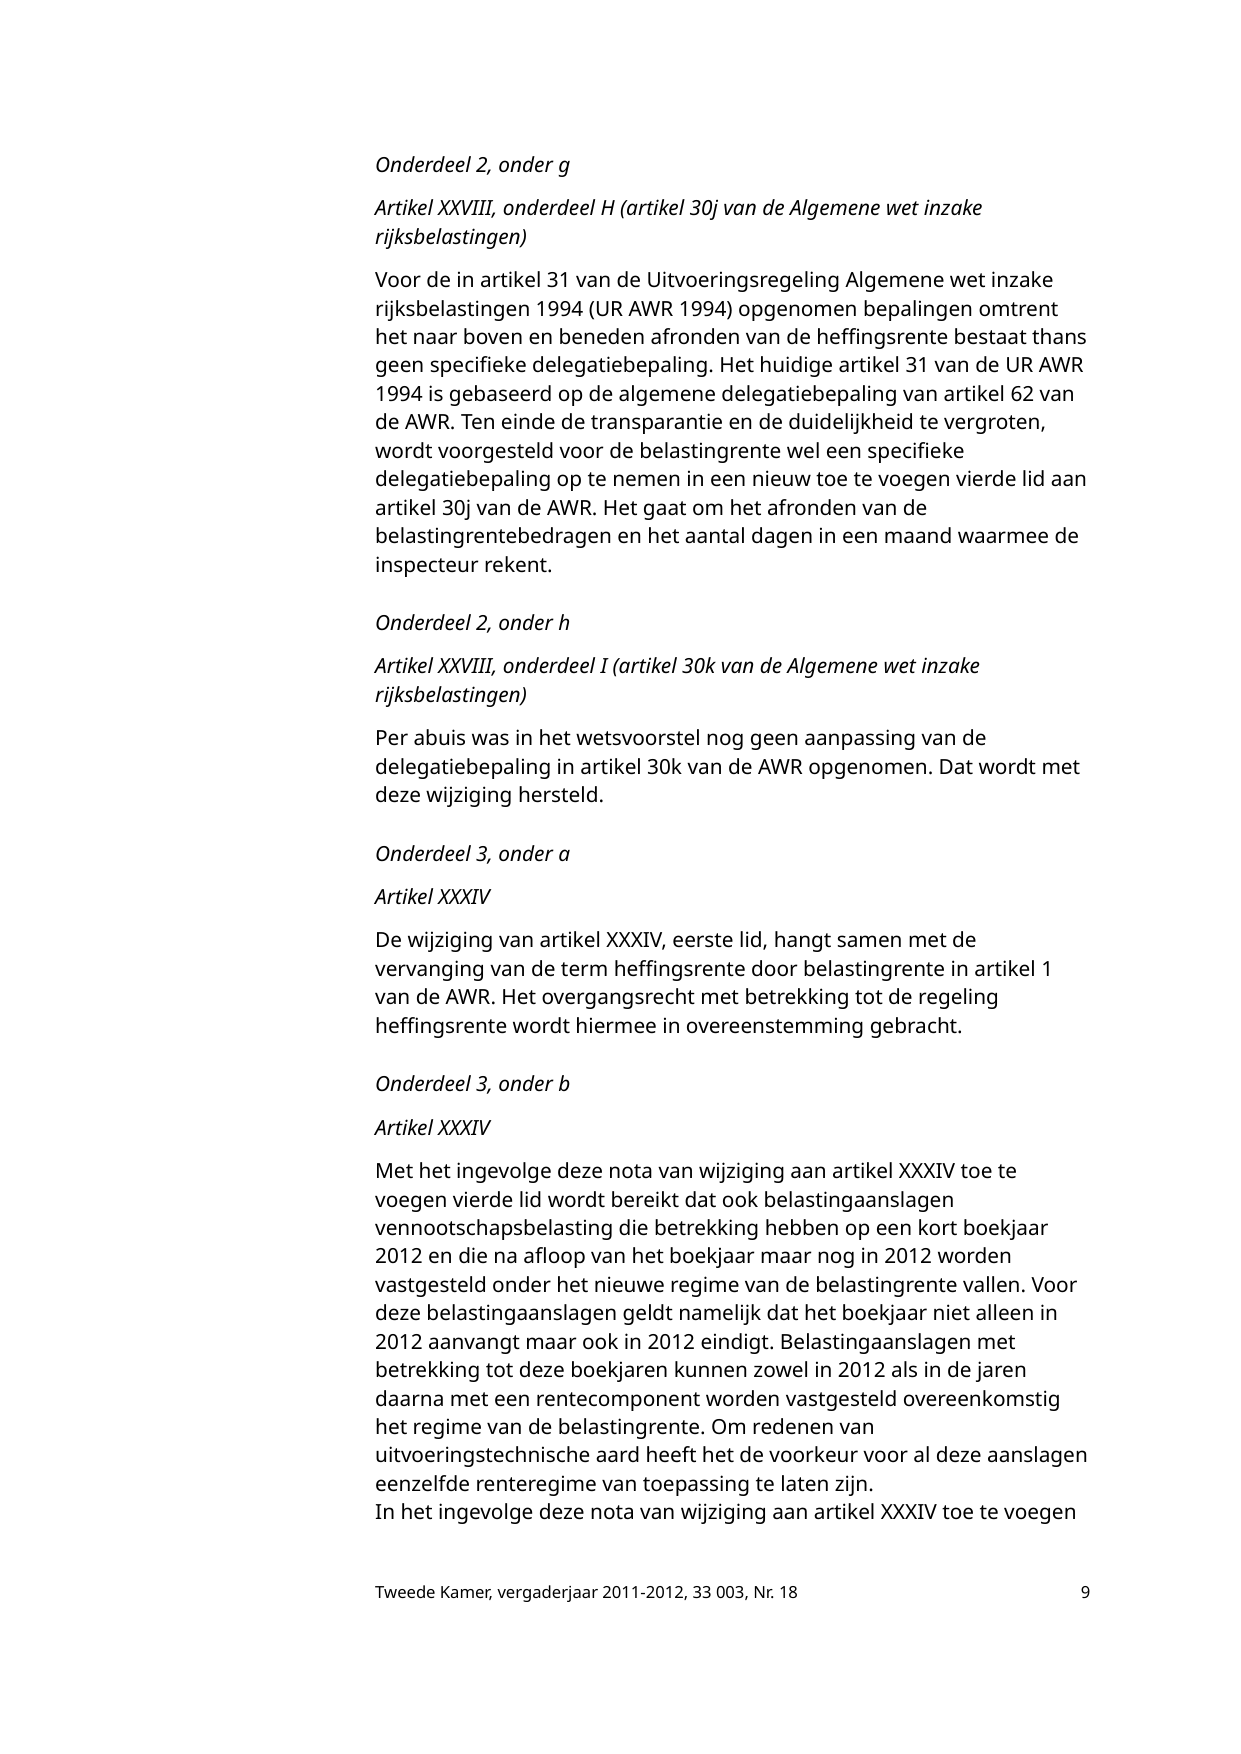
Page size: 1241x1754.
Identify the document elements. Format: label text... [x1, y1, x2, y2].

text Per abuis was in het wetsvoorstel nog geen aanpassing van de delegatiebepaling in artikel 30k van de AWR opgenomen. Dat wordt met deze wijziging hersteld. [375, 723, 1090, 809]
text Voor de in artikel 31 van de Uitvoeringsregeling Algemene wet inzake rijksbelastingen 1994 (UR AWR 1994) opgenomen bepalingen omtrent het naar boven en beneden afronden van de heffingsrente bestaat thans geen specifieke delegatiebepaling. Het huidige artikel 31 van de UR AWR 1994 is gebaseerd op de algemene delegatiebepaling van artikel 62 van de AWR. Ten einde de transparantie en de duidelijkheid te vergroten, wordt voorgesteld voor de belastingrente wel een specifieke delegatiebepaling op te nemen in een nieuw toe te voegen vierde lid aan artikel 30j van de AWR. Het gaat om het afronden van de belastingrentebedragen en het aantal dagen in een maand waarmee de inspecteur rekent. [375, 265, 1090, 578]
text In het ingevolge deze nota van wijziging aan artikel XXXIV toe te voegen [375, 1497, 1090, 1526]
text Onderdeel 2, onder h [375, 608, 1090, 637]
text Onderdeel 3, onder a [375, 839, 1090, 867]
text Artikel XXXIV [375, 1113, 1090, 1141]
text Artikel XXXIV [375, 882, 1090, 911]
text Artikel XXVIII, onderdeel H (artikel 30j van de Algemene wet inzake rijksbelastingen) [375, 193, 1090, 250]
text Met het ingevolge deze nota van wijziging aan artikel XXXIV toe te voegen vierde lid wordt bereikt dat ook belastingaanslagen vennootschapsbelasting die betrekking hebben op een kort boekjaar 2012 en die na afloop van het boekjaar maar nog in 2012 worden vastgesteld onder het nieuwe regime van de belastingrente vallen. Voor deze belastingaanslagen geldt namelijk dat het boekjaar niet alleen in 2012 aanvangt maar ook in 2012 eindigt. Belastingaanslagen met betrekking tot deze boekjaren kunnen zowel in 2012 als in de jaren daarna met een rentecomponent worden vastgesteld overeenkomstig het regime van de belastingrente. Om redenen van uitvoeringstechnische aard heeft het de voorkeur voor al deze aanslagen eenzelfde renteregime van toepassing te laten zijn. [375, 1156, 1090, 1497]
text Artikel XXVIII, onderdeel I (artikel 30k van de Algemene wet inzake rijksbelastingen) [375, 652, 1090, 708]
text Onderdeel 2, onder g [375, 150, 1090, 178]
text De wijziging van artikel XXXIV, eerste lid, hangt samen met de vervanging van de term heffingsrente door belastingrente in artikel 1 van de AWR. Het overgangsrecht met betrekking tot de regeling heffingsrente wordt hiermee in overeenstemming gebracht. [375, 926, 1090, 1039]
text Onderdeel 3, onder b [375, 1069, 1090, 1098]
